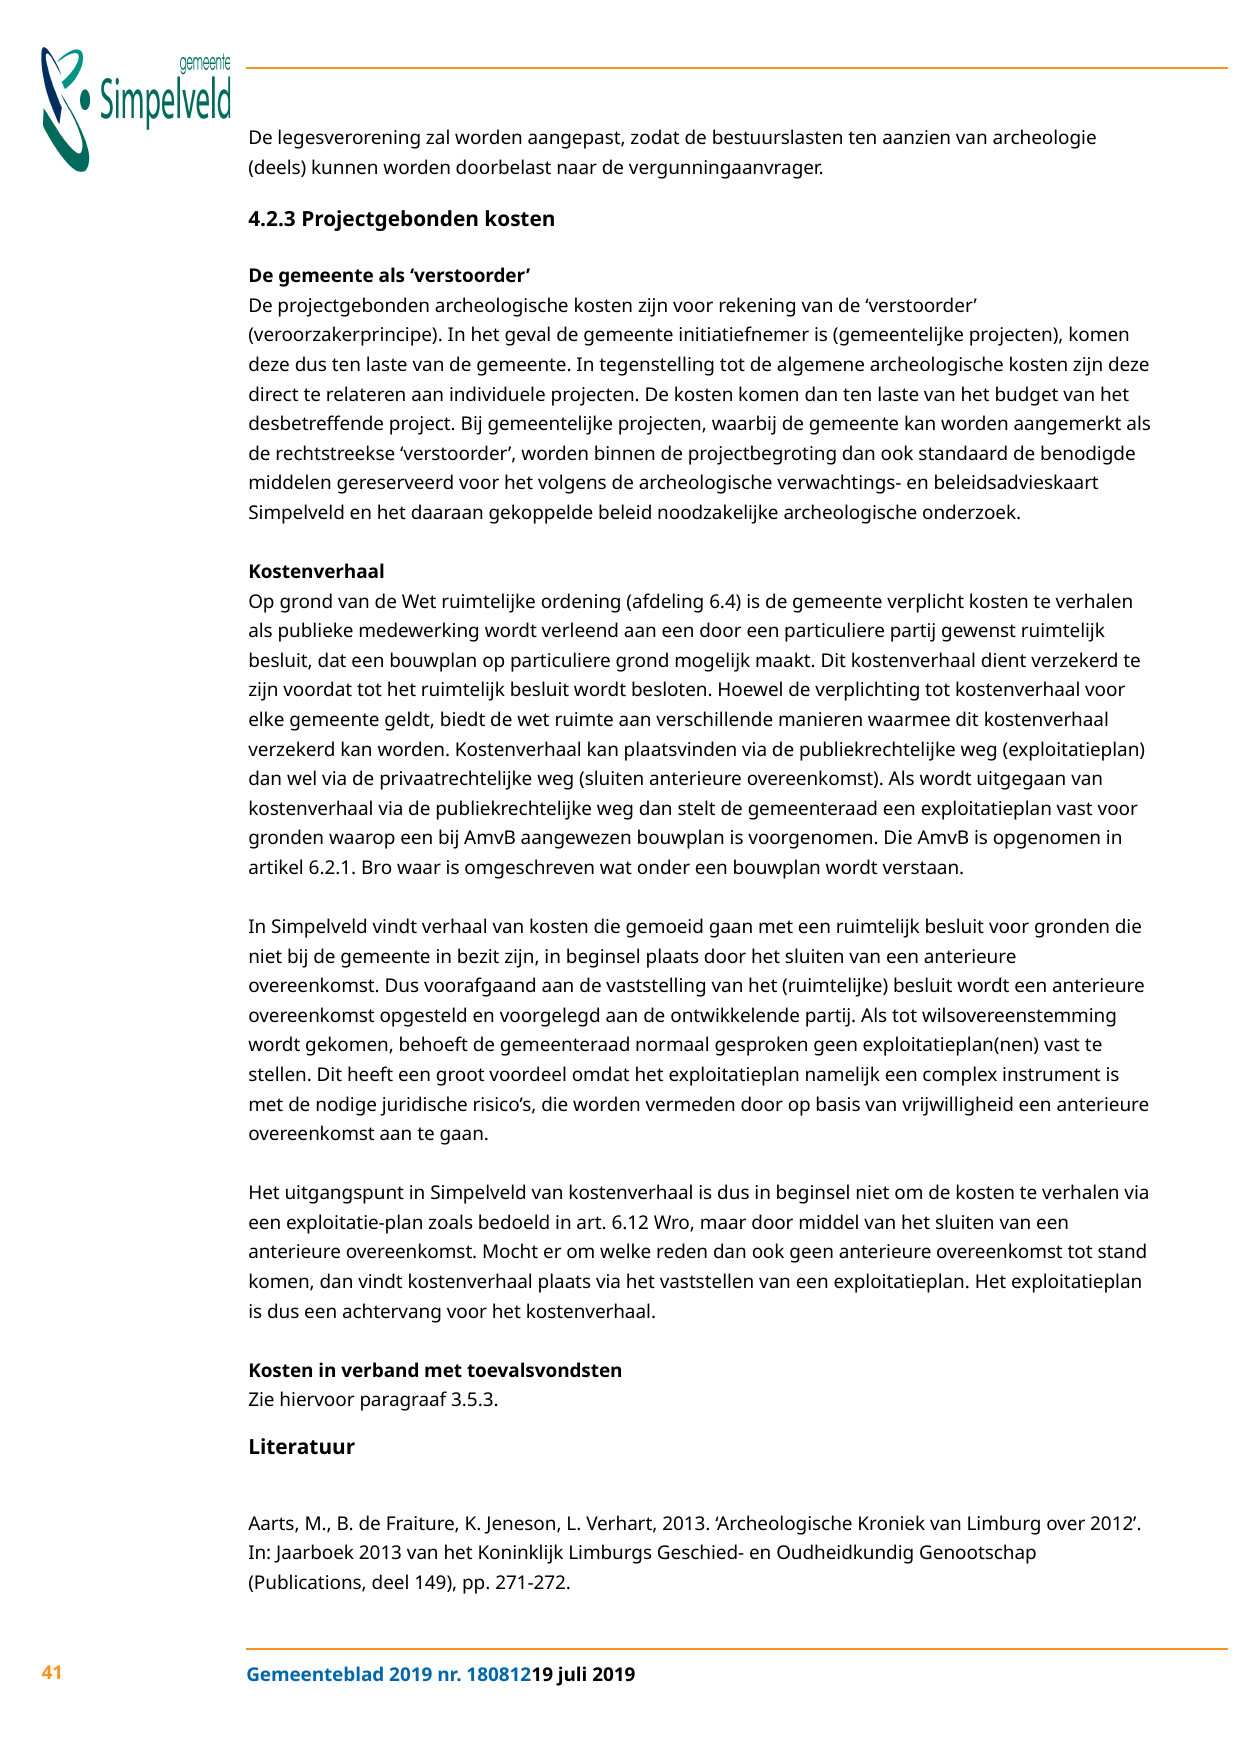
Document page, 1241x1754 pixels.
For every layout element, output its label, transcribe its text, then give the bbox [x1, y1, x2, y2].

text De projectgebonden archeologische kosten zijn voor rekening van de ‘verstoorder’ (veroorzakerprincipe). In het geval de gemeente initiatiefnemer is (gemeentelijke projecten), komen deze dus ten laste van de gemeente. In tegenstelling tot de algemene archeologische kosten zijn deze direct te relateren aan individuele projecten. De kosten komen dan ten laste van het budget van het desbetreffende project. Bij gemeentelijke projecten, waarbij de gemeente kan worden aangemerkt als de rechtstreekse ‘verstoorder’, worden binnen de projectbegroting dan ook standaard de benodigde middelen gereserveerd voor het volgens de archeologische verwachtings- en beleidsadvieskaart Simpelveld en het daaraan gekoppelde beleid noodzakelijke archeologische onderzoek. [248, 292, 1152, 525]
text In Simpelveld vindt verhaal van kosten die gemoeid gaan met een ruimtelijk besluit voor gronden die niet bij de gemeente in bezit zijn, in beginsel plaats door het sluiten van een anterieure overeenkomst. Dus voorafgaand aan de vaststelling van het (ruimtelijke) besluit wordt een anterieure overeenkomst opgesteld en voorgelegd aan de ontwikkelende partij. Als tot wilsovereenstemming wordt gekomen, behoeft de gemeenteraad normaal gesproken geen exploitatieplan(nen) vast te stellen. Dit heeft een groot voordeel omdat het exploitatieplan namelijk een complex instrument is met de nodige juridische risico’s, die worden vermeden door op basis van vrijwilligheid een anterieure overeenkomst aan te gaan. [248, 913, 1152, 1146]
text 4.2.3 Projectgebonden kosten [248, 204, 1152, 233]
text Kosten in verband met toevalsvondsten [248, 1357, 1152, 1383]
text De gemeente als ‘verstoorder’ [248, 262, 1152, 288]
text Kostenverhaal [248, 558, 1152, 584]
picture [41, 47, 231, 172]
text Aarts, M., B. de Fraiture, K. Jeneson, L. Verhart, 2013. ‘Archeologische Kroniek van Limburg over 2012’. In: Jaarboek 2013 van het Koninklijk Limburgs Geschied- en Oudheidkundig Genootschap (Publications, deel 149), pp. 271-272. [248, 1510, 1152, 1595]
text Het uitgangspunt in Simpelveld van kostenverhaal is dus in beginsel niet om de kosten te verhalen via een exploitatie-plan zoals bedoeld in art. 6.12 Wro, maar door middel van het sluiten van een anterieure overeenkomst. Mocht er om welke reden dan ook geen anterieure overeenkomst tot stand komen, dan vindt kostenverhaal plaats via het vaststellen van een exploitatieplan. Het exploitatieplan is dus een achtervang voor het kostenverhaal. [248, 1179, 1152, 1323]
text Op grond van de Wet ruimtelijke ordening (afdeling 6.4) is de gemeente verplicht kosten te verhalen als publieke medewerking wordt verleend aan een door een particuliere partij gewenst ruimtelijk besluit, dat een bouwplan op particuliere grond mogelijk maakt. Dit kostenverhaal dient verzekerd te zijn voordat tot het ruimtelijk besluit wordt besloten. Hoewel de verplichting tot kostenverhaal voor elke gemeente geldt, biedt de wet ruimte aan verschillende manieren waarmee dit kostenverhaal verzekerd kan worden. Kostenverhaal kan plaatsvinden via de publiekrechtelijke weg (exploitatieplan) dan wel via de privaatrechtelijke weg (sluiten anterieure overeenkomst). Als wordt uitgegaan van kostenverhaal via de publiekrechtelijke weg dan stelt de gemeenteraad een exploitatieplan vast voor gronden waarop een bij AmvB aangewezen bouwplan is voorgenomen. Die AmvB is opgenomen in artikel 6.2.1. Bro waar is omgeschreven wat onder een bouwplan wordt verstaan. [248, 588, 1152, 880]
text De legesverorening zal worden aangepast, zodat de bestuurslasten ten aanzien van archeologie (deels) kunnen worden doorbelast naar de vergunningaanvrager. [248, 124, 1152, 180]
text Literatuur [248, 1432, 1152, 1461]
text Zie hiervoor paragraaf 3.5.3. [248, 1387, 1152, 1412]
